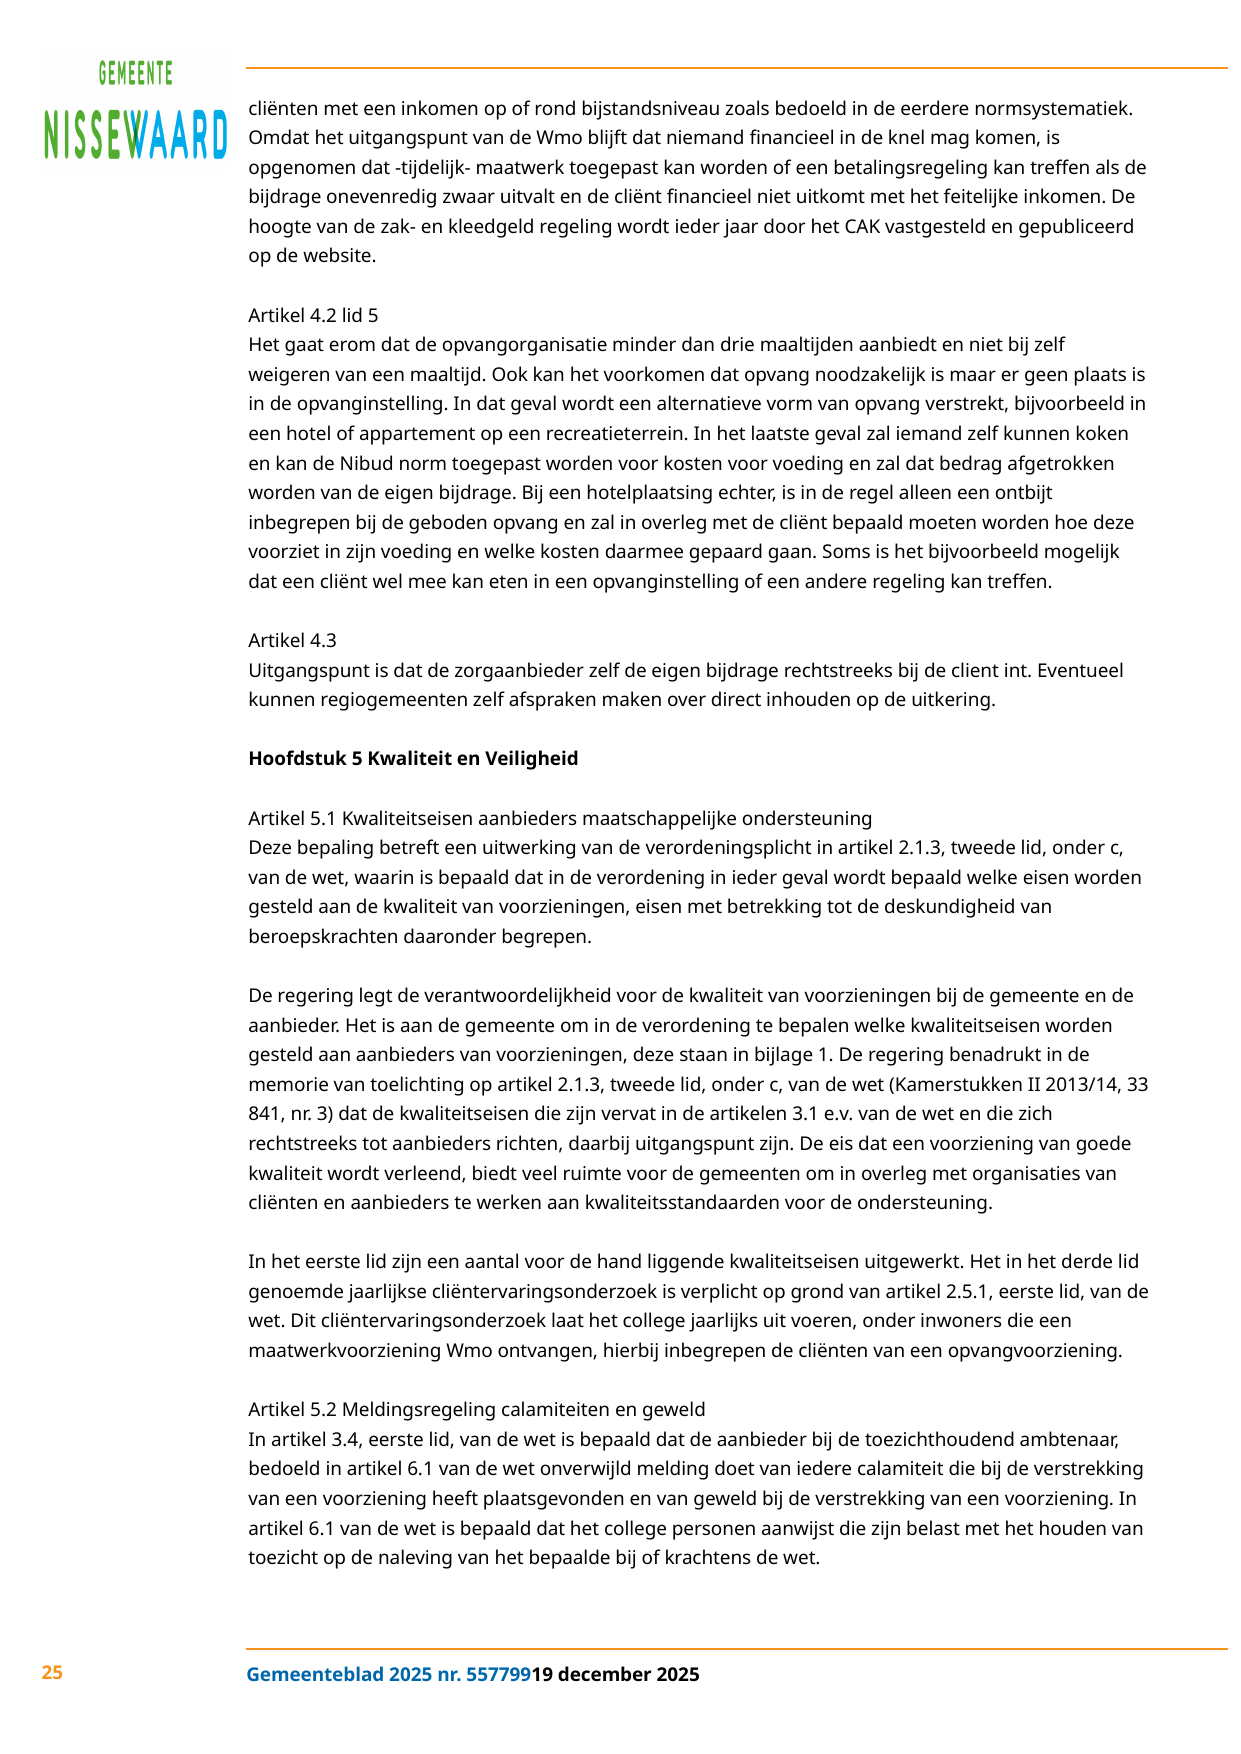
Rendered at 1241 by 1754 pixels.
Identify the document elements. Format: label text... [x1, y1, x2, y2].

text Uitgangspunt is dat de zorgaanbieder zelf de eigen bijdrage rechtstreeks bij de client int. Eventueel kunnen regiogemeenten zelf afspraken maken over direct inhouden op de uitkering. [248, 657, 1152, 712]
picture [41, 47, 231, 172]
text Deze bepaling betreft een uitwerking van de verordeningsplicht in artikel 2.1.3, tweede lid, onder c, van de wet, waarin is bepaald dat in de verordening in ieder geval wordt bepaald welke eisen worden gesteld aan de kwaliteit van voorzieningen, eisen met betrekking tot de deskundigheid van beroepskrachten daaronder begrepen. [248, 834, 1152, 949]
text cliënten met een inkomen op of rond bijstandsniveau zoals bedoeld in de eerdere normsystematiek. Omdat het uitgangspunt van de Wmo blijft dat niemand financieel in de knel mag komen, is opgenomen dat -tijdelijk- maatwerk toegepast kan worden of een betalingsregeling kan treffen als de bijdrage onevenredig zwaar uitvalt en de cliënt financieel niet uitkomt met het feitelijke inkomen. De hoogte van de zak- en kleedgeld regeling wordt ieder jaar door het CAK vastgesteld en gepubliceerd op de website. [248, 95, 1152, 268]
text Artikel 5.1 Kwaliteitseisen aanbieders maatschappelijke ondersteuning [248, 805, 1152, 831]
text Artikel 4.3 [248, 627, 1152, 653]
text In artikel 3.4, eerste lid, van de wet is bepaald dat de aanbieder bij de toezichthoudend ambtenaar, bedoeld in artikel 6.1 van de wet onverwijld melding doet van iedere calamiteit die bij de verstrekking van een voorziening heeft plaatsgevonden en van geweld bij de verstrekking van een voorziening. In artikel 6.1 van de wet is bepaald dat het college personen aanwijst die zijn belast met het houden van toezicht op de naleving van het bepaalde bij of krachtens de wet. [248, 1426, 1152, 1570]
text Artikel 4.2 lid 5 [248, 302, 1152, 328]
text De regering legt de verantwoordelijkheid voor de kwaliteit van voorzieningen bij de gemeente en de aanbieder. Het is aan de gemeente om in de verordening te bepalen welke kwaliteitseisen worden gesteld aan aanbieders van voorzieningen, deze staan in bijlage 1. De regering benadrukt in de memorie van toelichting op artikel 2.1.3, tweede lid, onder c, van de wet (Kamerstukken II 2013/14, 33 841, nr. 3) dat de kwaliteitseisen die zijn vervat in de artikelen 3.1 e.v. van de wet en die zich rechtstreeks tot aanbieders richten, daarbij uitgangspunt zijn. De eis dat een voorziening van goede kwaliteit wordt verleend, biedt veel ruimte voor de gemeenten om in overleg met organisaties van cliënten en aanbieders te werken aan kwaliteitsstandaarden voor de ondersteuning. [248, 982, 1152, 1215]
text Het gaat erom dat de opvangorganisatie minder dan drie maaltijden aanbiedt en niet bij zelf weigeren van een maaltijd. Ook kan het voorkomen dat opvang noodzakelijk is maar er geen plaats is in de opvanginstelling. In dat geval wordt een alternatieve vorm van opvang verstrekt, bijvoorbeeld in een hotel of appartement op een recreatieterrein. In het laatste geval zal iemand zelf kunnen koken en kan de Nibud norm toegepast worden voor kosten voor voeding en zal dat bedrag afgetrokken worden van de eigen bijdrage. Bij een hotelplaatsing echter, is in de regel alleen een ontbijt inbegrepen bij de geboden opvang en zal in overleg met de cliënt bepaald moeten worden hoe deze voorziet in zijn voeding en welke kosten daarmee gepaard gaan. Soms is het bijvoorbeeld mogelijk dat een cliënt wel mee kan eten in een opvanginstelling of een andere regeling kan treffen. [248, 331, 1152, 594]
text Artikel 5.2 Meldingsregeling calamiteiten en geweld [248, 1396, 1152, 1422]
text Hoofdstuk 5 Kwaliteit en Veiligheid [248, 746, 1152, 771]
text In het eerste lid zijn een aantal voor de hand liggende kwaliteitseisen uitgewerkt. Het in het derde lid genoemde jaarlijkse cliëntervaringsonderzoek is verplicht op grond van artikel 2.5.1, eerste lid, van de wet. Dit cliëntervaringsonderzoek laat het college jaarlijks uit voeren, onder inwoners die een maatwerkvoorziening Wmo ontvangen, hierbij inbegrepen de cliënten van een opvangvoorziening. [248, 1248, 1152, 1363]
